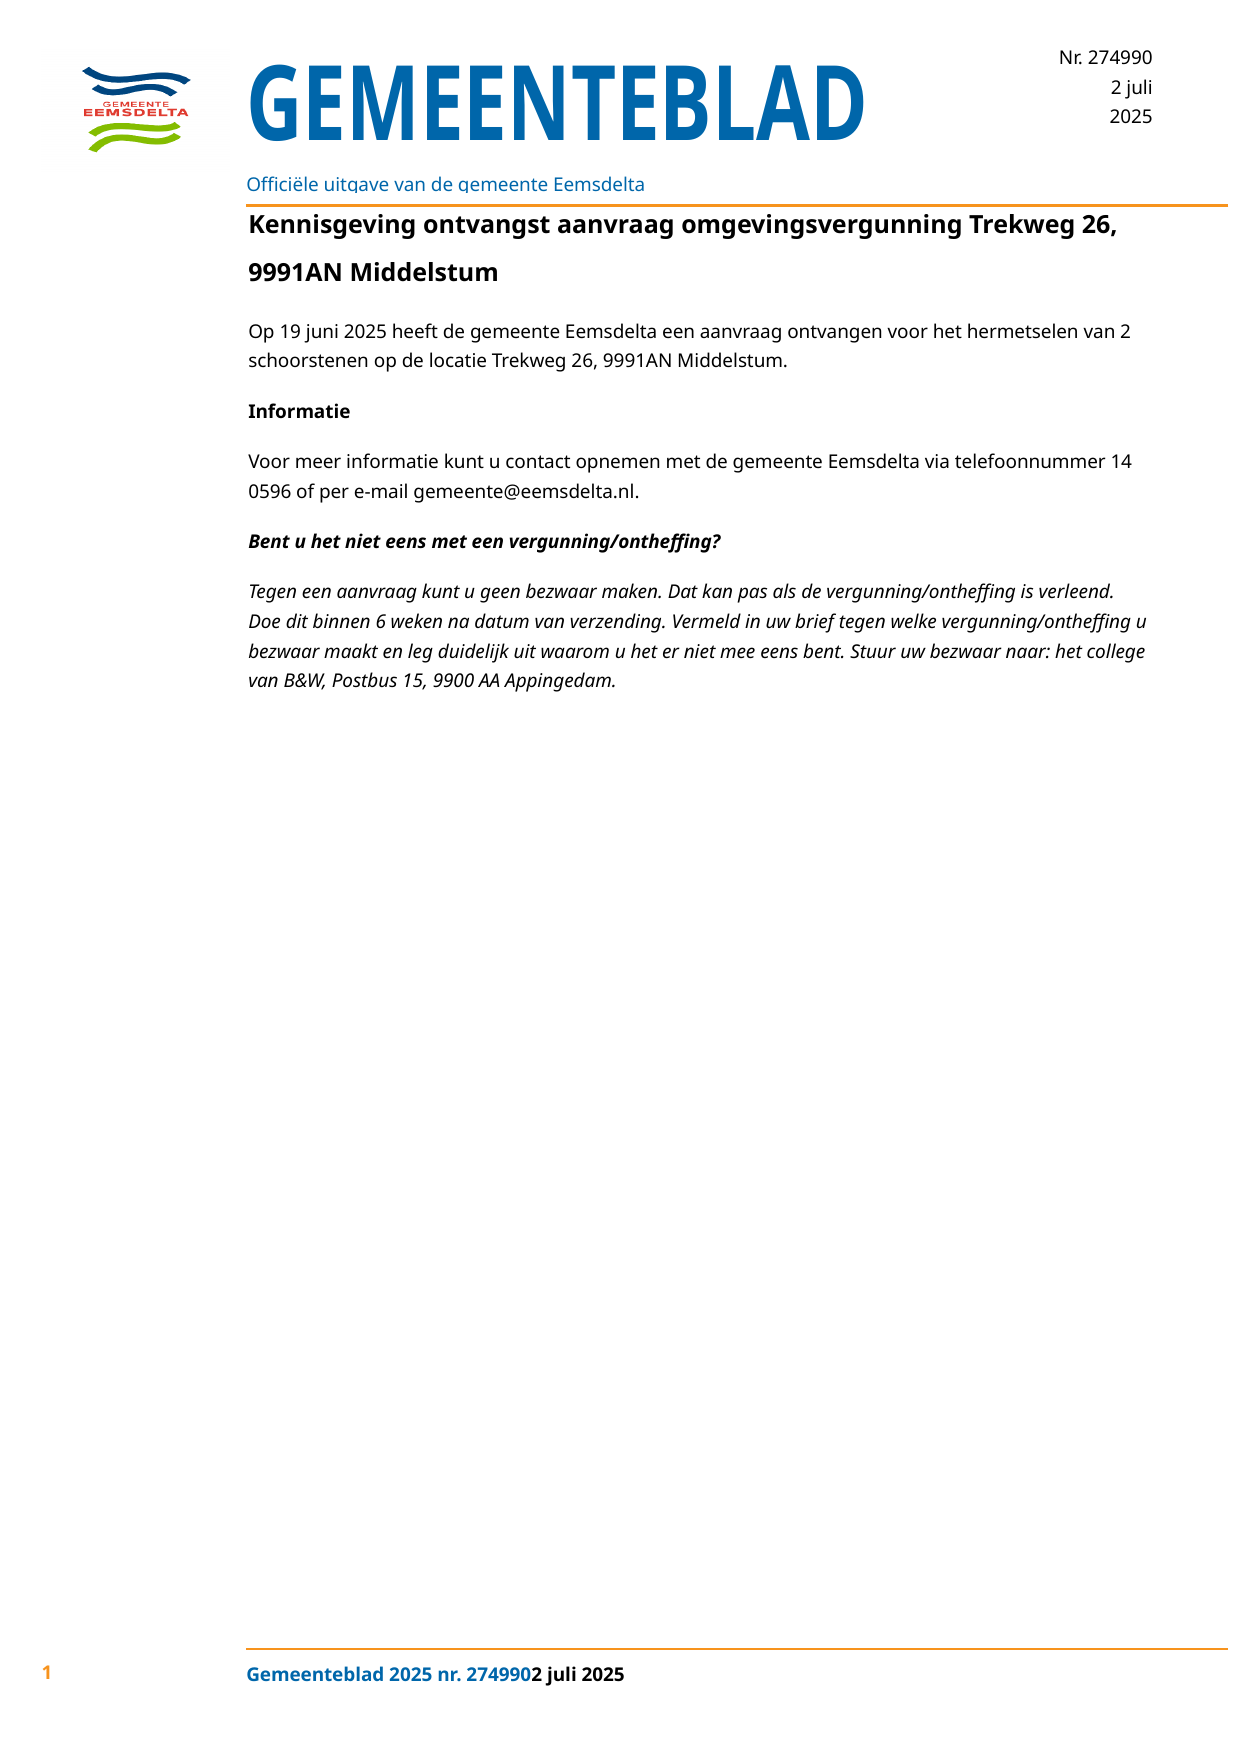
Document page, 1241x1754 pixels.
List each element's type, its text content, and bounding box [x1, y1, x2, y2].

text Op 19 juni 2025 heeft de gemeente Eemsdelta een aanvraag ontvangen voor het hermetselen van 2 schoorstenen op de locatie Trekweg 26, 9991AN Middelstum. [248, 318, 1152, 373]
text Kennisgeving ontvangst aanvraag omgevingsvergunning Trekweg 26, 9991AN Middelstum [248, 207, 1152, 288]
text Bent u het niet eens met een vergunning/ontheffing? [248, 528, 1152, 554]
text Tegen een aanvraag kunt u geen bezwaar maken. Dat kan pas als de vergunning/ontheffing is verleend. Doe dit binnen 6 weken na datum van verzending. Vermeld in uw brief tegen welke vergunning/ontheffing u bezwaar maakt en leg duidelijk uit waarom u het er niet mee eens bent. Stuur uw bezwaar naar: het college van B&W, Postbus 15, 9900 AA Appingedam. [248, 579, 1152, 693]
text Voor meer informatie kunt u contact opnemen met de gemeente Eemsdelta via telefoonnummer 14 0596 of per e-mail gemeente@eemsdelta.nl. [248, 448, 1152, 504]
text Informatie [248, 398, 1152, 424]
picture [41, 47, 231, 172]
